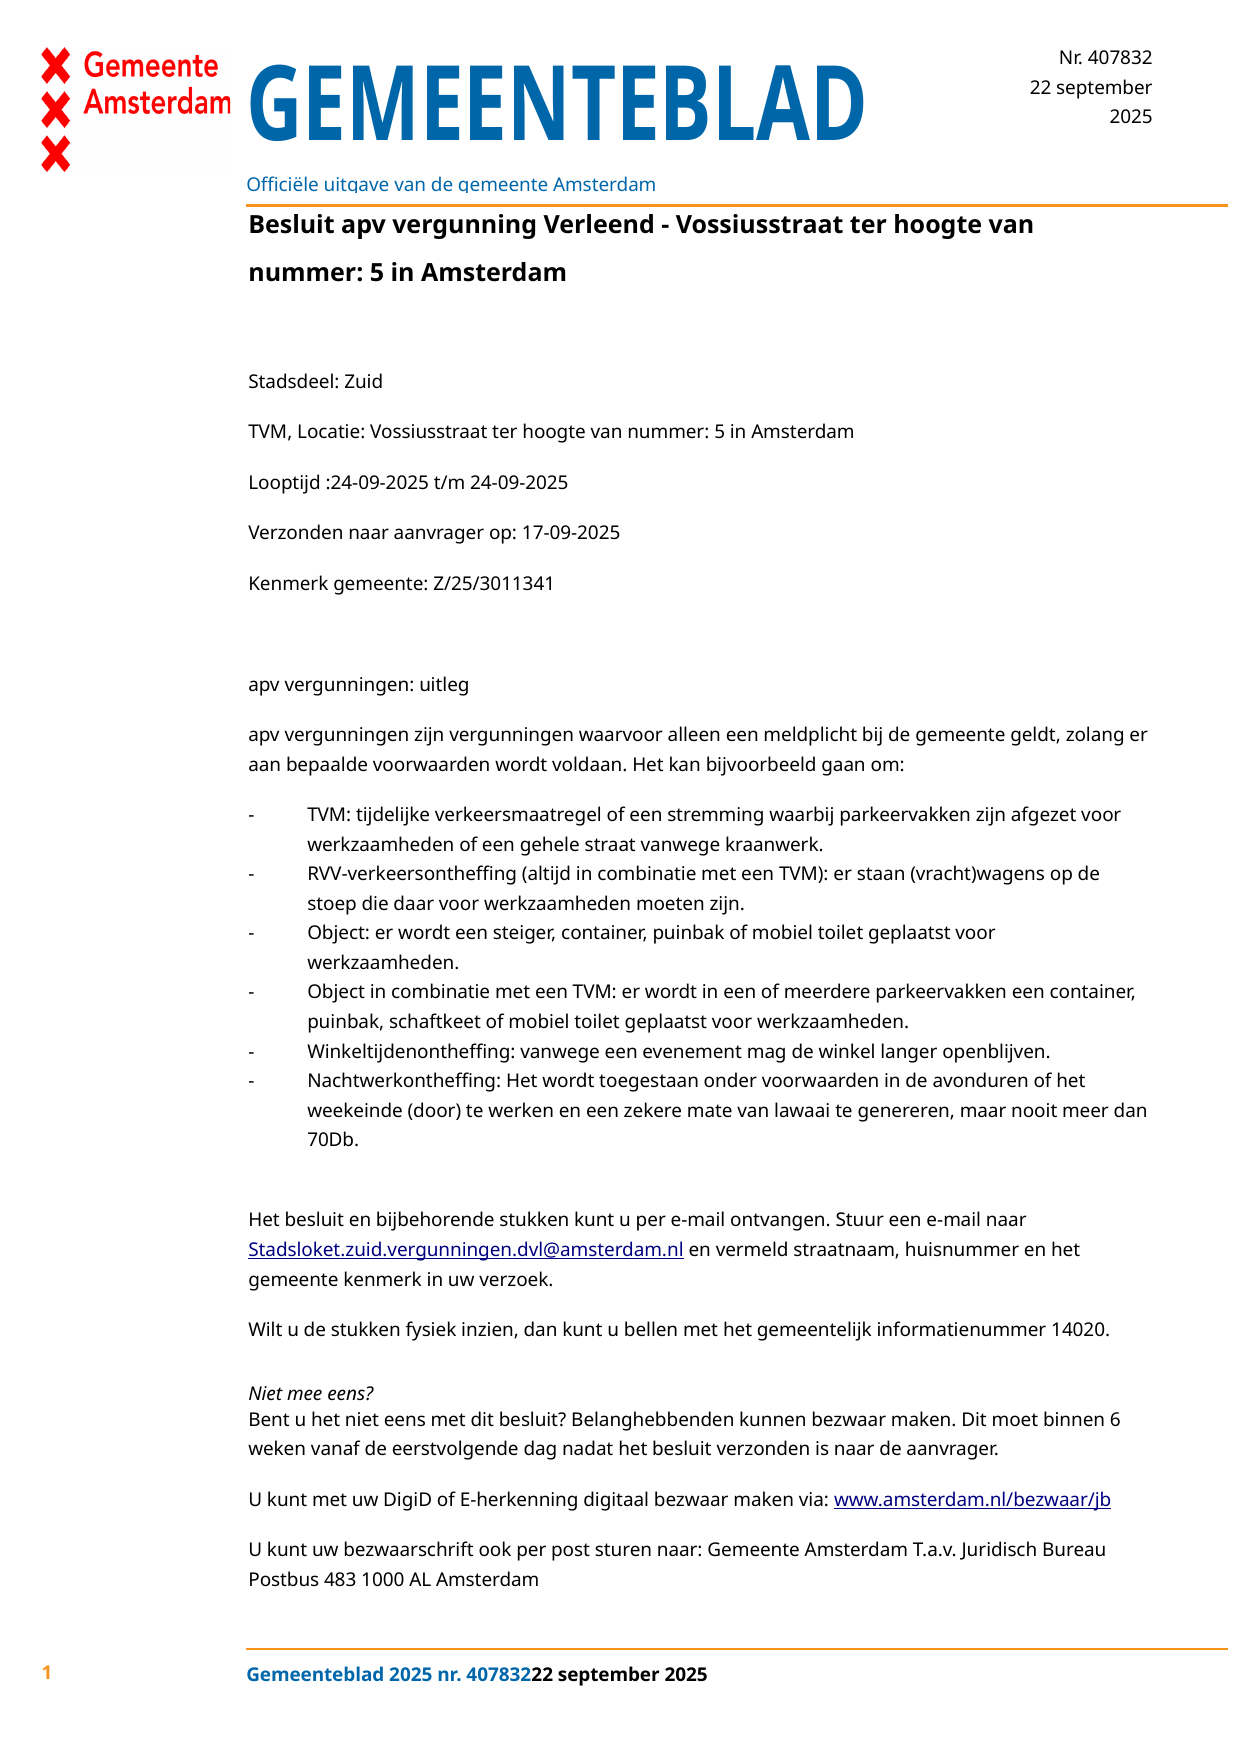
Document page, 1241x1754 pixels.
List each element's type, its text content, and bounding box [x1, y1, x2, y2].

text Kenmerk gemeente: Z/25/3011341 [248, 570, 1152, 596]
text TVM, Locatie: Vossiusstraat ter hoogte van nummer: 5 in Amsterdam [248, 419, 1152, 444]
list Winkeltijdenontheffing: vanwege een evenement mag de winkel langer openblijven. [248, 1038, 1152, 1064]
list Nachtwerkontheffing: Het wordt toegestaan onder voorwaarden in de avonduren of het weekeinde (door) te werken en een zekere mate van lawaai te genereren, maar nooit meer dan 70Db. [248, 1067, 1152, 1152]
list Object: er wordt een steiger, container, puinbak of mobiel toilet geplaatst voor werkzaamheden. [248, 919, 1152, 975]
text Wilt u de stukken fysiek inzien, dan kunt u bellen met het gemeentelijk informatienummer 14020. [248, 1316, 1152, 1342]
list TVM: tijdelijke verkeersmaatregel of een stremming waarbij parkeervakken zijn afgezet voor werkzaamheden of een gehele straat vanwege kraanwerk. [248, 801, 1152, 857]
text apv vergunningen: uitleg [248, 671, 1152, 697]
text Niet mee eens? [248, 1380, 1152, 1406]
text Het besluit en bijbehorende stukken kunt u per e-mail ontvangen. Stuur een e-mail naar Stadsloket.zuid.vergunningen.dvl@amsterdam.nl en vermeld straatnaam, huisnummer en het gemeente kenmerk in uw verzoek. [248, 1207, 1152, 1292]
text Besluit apv vergunning Verleend - Vossiusstraat ter hoogte van nummer: 5 in Amsterdam [248, 207, 1152, 288]
text U kunt met uw DigiD of E-herkenning digitaal bezwaar maken via: www.amsterdam.nl/bezwaar/jb [248, 1486, 1152, 1512]
text U kunt uw bezwaarschrift ook per post sturen naar: Gemeente Amsterdam T.a.v. Juridisch Bureau Postbus 483 1000 AL Amsterdam [248, 1536, 1152, 1592]
text Looptijd :24-09-2025 t/m 24-09-2025 [248, 469, 1152, 495]
list RVV-verkeersontheffing (altijd in combinatie met een TVM): er staan (vracht)wagens op de stoep die daar voor werkzaamheden moeten zijn. [248, 860, 1152, 916]
picture [41, 47, 231, 172]
text apv vergunningen zijn vergunningen waarvoor alleen een meldplicht bij de gemeente geldt, zolang er aan bepaalde voorwaarden wordt voldaan. Het kan bijvoorbeeld gaan om: [248, 721, 1152, 777]
text Verzonden naar aanvrager op: 17-09-2025 [248, 519, 1152, 545]
list Object in combinatie met een TVM: er wordt in een of meerdere parkeervakken een container, puinbak, schaftkeet of mobiel toilet geplaatst voor werkzaamheden. [248, 979, 1152, 1034]
text Stadsdeel: Zuid [248, 368, 1152, 394]
text Bent u het niet eens met dit besluit? Belanghebbenden kunnen bezwaar maken. Dit moet binnen 6 weken vanaf de eerstvolgende dag nadat het besluit verzonden is naar de aanvrager. [248, 1406, 1152, 1461]
